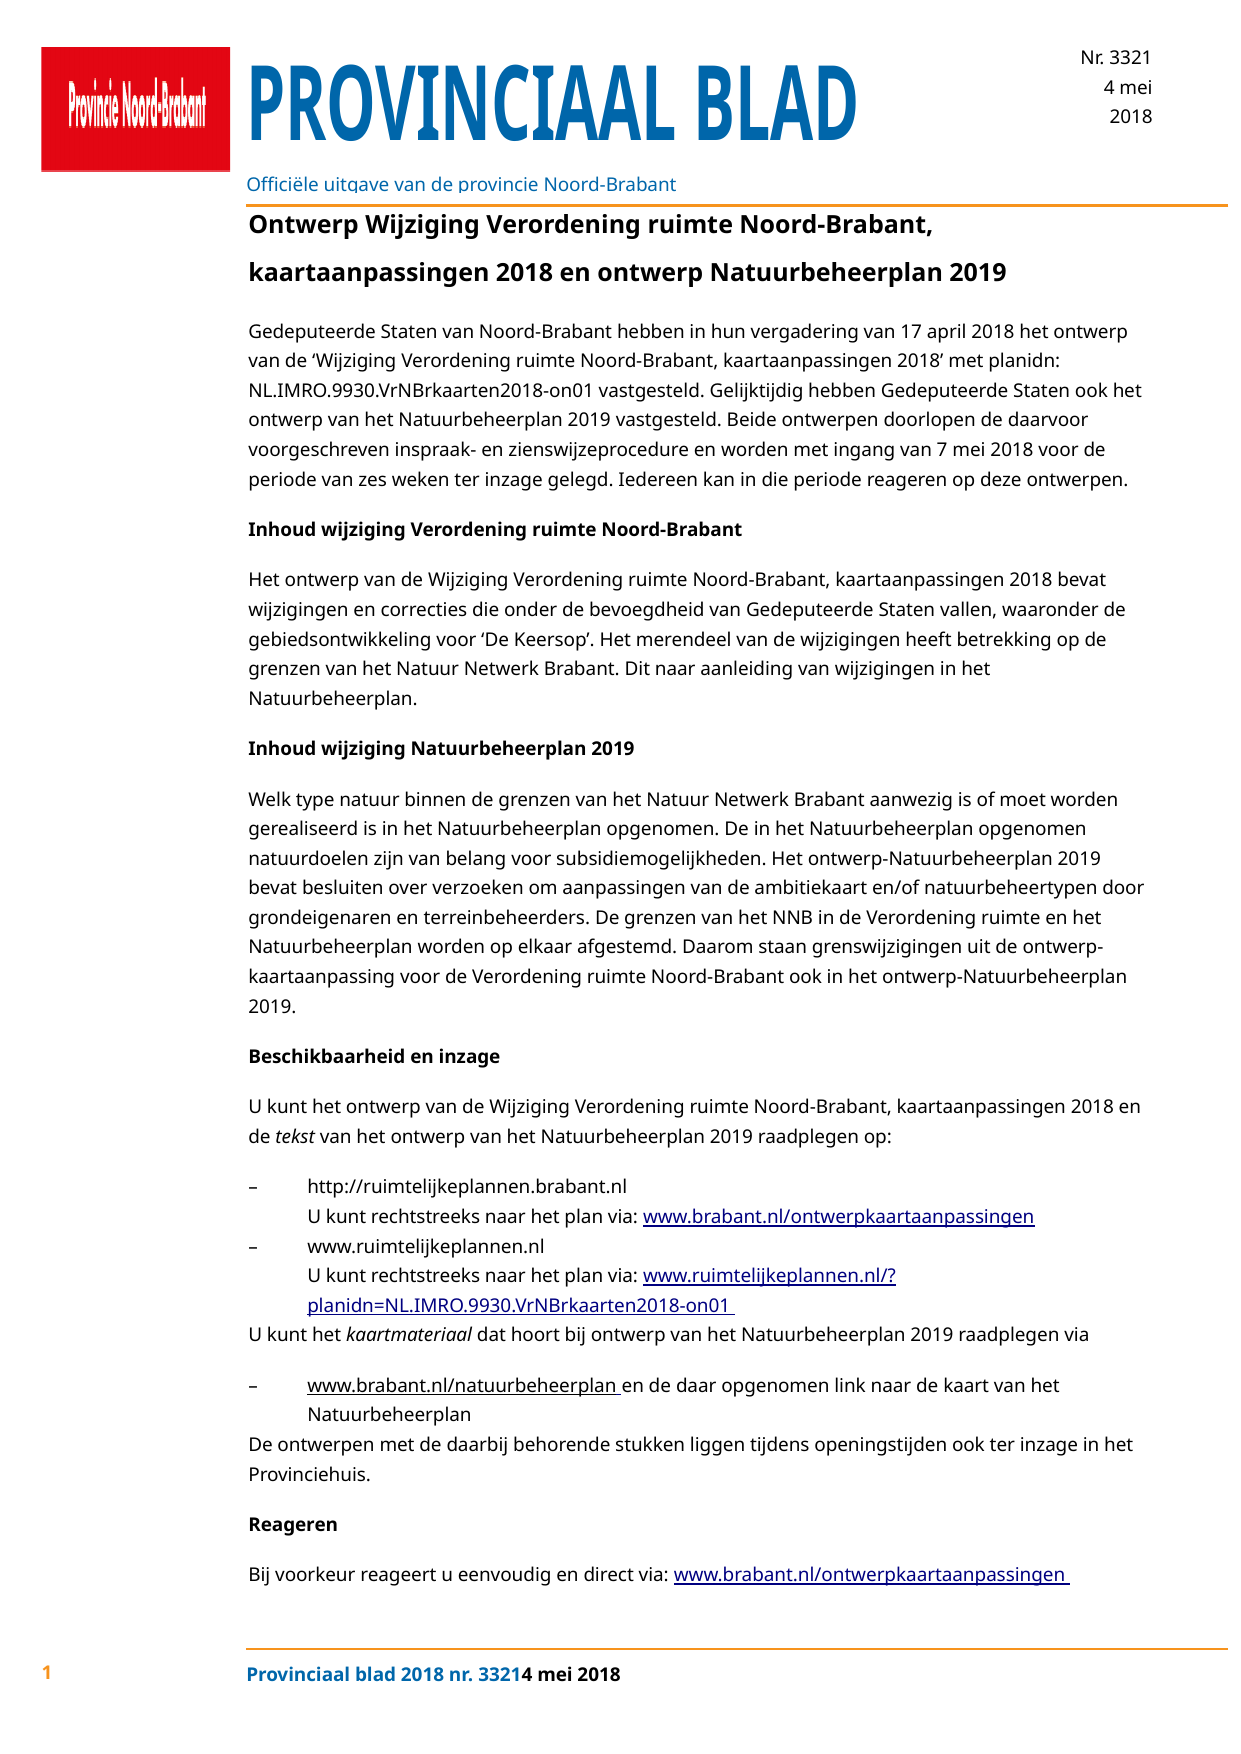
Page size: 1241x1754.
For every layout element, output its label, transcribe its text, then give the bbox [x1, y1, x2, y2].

text Inhoud wijziging Natuurbeheerplan 2019 [248, 735, 1152, 761]
list www.ruimtelijkeplannen.nl [248, 1233, 1152, 1259]
list U kunt rechtstreeks naar het plan via: www.brabant.nl/ontwerpkaartaanpassingen [248, 1203, 1152, 1229]
text De ontwerpen met de daarbij behorende stukken liggen tijdens openingstijden ook ter inzage in het Provinciehuis. [248, 1431, 1152, 1487]
text Gedeputeerde Staten van Noord-Brabant hebben in hun vergadering van 17 april 2018 het ontwerp van de ‘Wijziging Verordening ruimte Noord-Brabant, kaartaanpassingen 2018’ met planidn: NL.IMRO.9930.VrNBrkaarten2018-on01 vastgesteld. Gelijktijdig hebben Gedeputeerde Staten ook het ontwerp van het Natuurbeheerplan 2019 vastgesteld. Beide ontwerpen doorlopen de daarvoor voorgeschreven inspraak- en zienswijzeprocedure en worden met ingang van 7 mei 2018 voor de periode van zes weken ter inzage gelegd. Iedereen kan in die periode reageren op deze ontwerpen. [248, 318, 1152, 492]
text Welk type natuur binnen de grenzen van het Natuur Netwerk Brabant aanwezig is of moet worden gerealiseerd is in het Natuurbeheerplan opgenomen. De in het Natuurbeheerplan opgenomen natuurdoelen zijn van belang voor subsidiemogelijkheden. Het ontwerp-Natuurbeheerplan 2019 bevat besluiten over verzoeken om aanpassingen van de ambitiekaart en/of natuurbeheertypen door grondeigenaren en terreinbeheerders. De grenzen van het NNB in de Verordening ruimte en het Natuurbeheerplan worden op elkaar afgestemd. Daarom staan grenswijzigingen uit de ontwerp-kaartaanpassing voor de Verordening ruimte Noord-Brabant ook in het ontwerp-Natuurbeheerplan 2019. [248, 786, 1152, 1019]
picture [41, 47, 231, 172]
list www.brabant.nl/natuurbeheerplan en de daar opgenomen link naar de kaart van het Natuurbeheerplan [248, 1372, 1152, 1427]
text U kunt het ontwerp van de Wijziging Verordening ruimte Noord-Brabant, kaartaanpassingen 2018 en de tekst van het ontwerp van het Natuurbeheerplan 2019 raadplegen op: [248, 1094, 1152, 1149]
text Beschikbaarheid en inzage [248, 1043, 1152, 1069]
text Het ontwerp van de Wijziging Verordening ruimte Noord-Brabant, kaartaanpassingen 2018 bevat wijzigingen en correcties die onder de bevoegdheid van Gedeputeerde Staten vallen, waaronder de gebiedsontwikkeling voor ‘De Keersop’. Het merendeel van de wijzigingen heeft betrekking op de grenzen van het Natuur Netwerk Brabant. Dit naar aanleiding van wijzigingen in het Natuurbeheerplan. [248, 567, 1152, 711]
list http://ruimtelijkeplannen.brabant.nl [248, 1174, 1152, 1199]
text Inhoud wijziging Verordening ruimte Noord-Brabant [248, 516, 1152, 542]
text Bij voorkeur reageert u eenvoudig en direct via: www.brabant.nl/ontwerpkaartaanpassingen [248, 1562, 1152, 1587]
list U kunt rechtstreeks naar het plan via: www.ruimtelijkeplannen.nl/?planidn=NL.IMRO.9930.VrNBrkaarten2018-on01 [248, 1262, 1152, 1318]
text Reageren [248, 1511, 1152, 1537]
text Ontwerp Wijziging Verordening ruimte Noord-Brabant, kaartaanpassingen 2018 en ontwerp Natuurbeheerplan 2019 [248, 207, 1152, 288]
text U kunt het kaartmateriaal dat hoort bij ontwerp van het Natuurbeheerplan 2019 raadplegen via [248, 1322, 1152, 1347]
